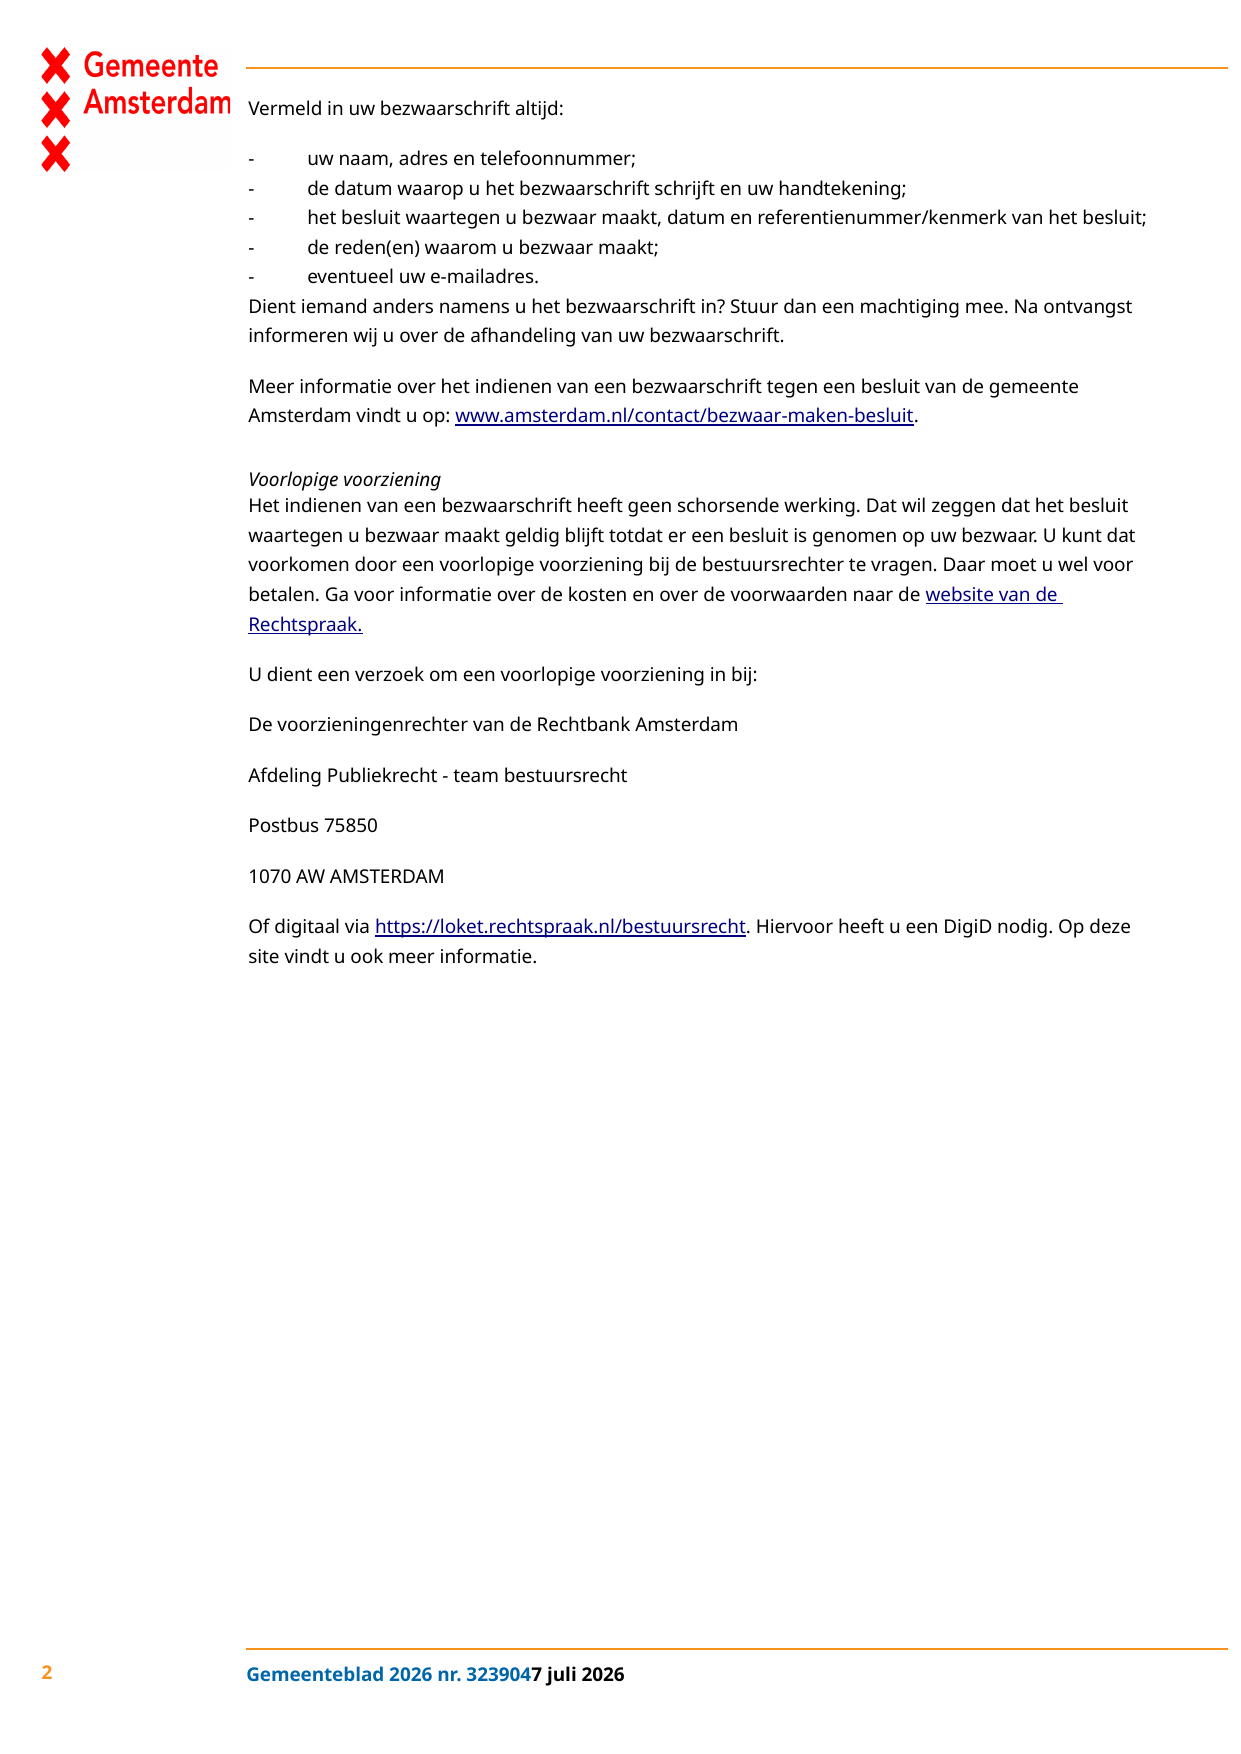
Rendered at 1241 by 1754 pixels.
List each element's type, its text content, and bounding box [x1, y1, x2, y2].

text Voorlopige voorziening [248, 467, 1152, 492]
list uw naam, adres en telefoonnummer; [248, 145, 1152, 171]
text Meer informatie over het indienen van een bezwaarschrift tegen een besluit van de gemeente Amsterdam vindt u op: www.amsterdam.nl/contact/bezwaar-maken-besluit. [248, 373, 1152, 428]
text Of digitaal via https://loket.rechtspraak.nl/bestuursrecht. Hiervoor heeft u een DigiD nodig. Op deze site vindt u ook meer informatie. [248, 913, 1152, 968]
text Het indienen van een bezwaarschrift heeft geen schorsende werking. Dat wil zeggen dat het besluit waartegen u bezwaar maakt geldig blijft totdat er een besluit is genomen op uw bezwaar. U kunt dat voorkomen door een voorlopige voorziening bij de bestuursrechter te vragen. Daar moet u wel voor betalen. Ga voor informatie over de kosten en over de voorwaarden naar de website van de Rechtspraak. [248, 492, 1152, 636]
text U dient een verzoek om een voorlopige voorziening in bij: [248, 661, 1152, 687]
text De voorzieningenrechter van de Rechtbank Amsterdam [248, 712, 1152, 737]
text 1070 AW AMSTERDAM [248, 863, 1152, 888]
text Dient iemand anders namens u het bezwaarschrift in? Stuur dan een machtiging mee. Na ontvangst informeren wij u over de afhandeling van uw bezwaarschrift. [248, 293, 1152, 348]
list de reden(en) waarom u bezwaar maakt; [248, 234, 1152, 260]
list eventueel uw e-mailadres. [248, 263, 1152, 289]
text Afdeling Publiekrecht - team bestuursrecht [248, 762, 1152, 788]
list de datum waarop u het bezwaarschrift schrijft en uw handtekening; [248, 175, 1152, 201]
list het besluit waartegen u bezwaar maakt, datum en referentienummer/kenmerk van het besluit; [248, 204, 1152, 230]
text Vermeld in uw bezwaarschrift altijd: [248, 95, 1152, 121]
picture [41, 47, 231, 172]
text Postbus 75850 [248, 812, 1152, 838]
